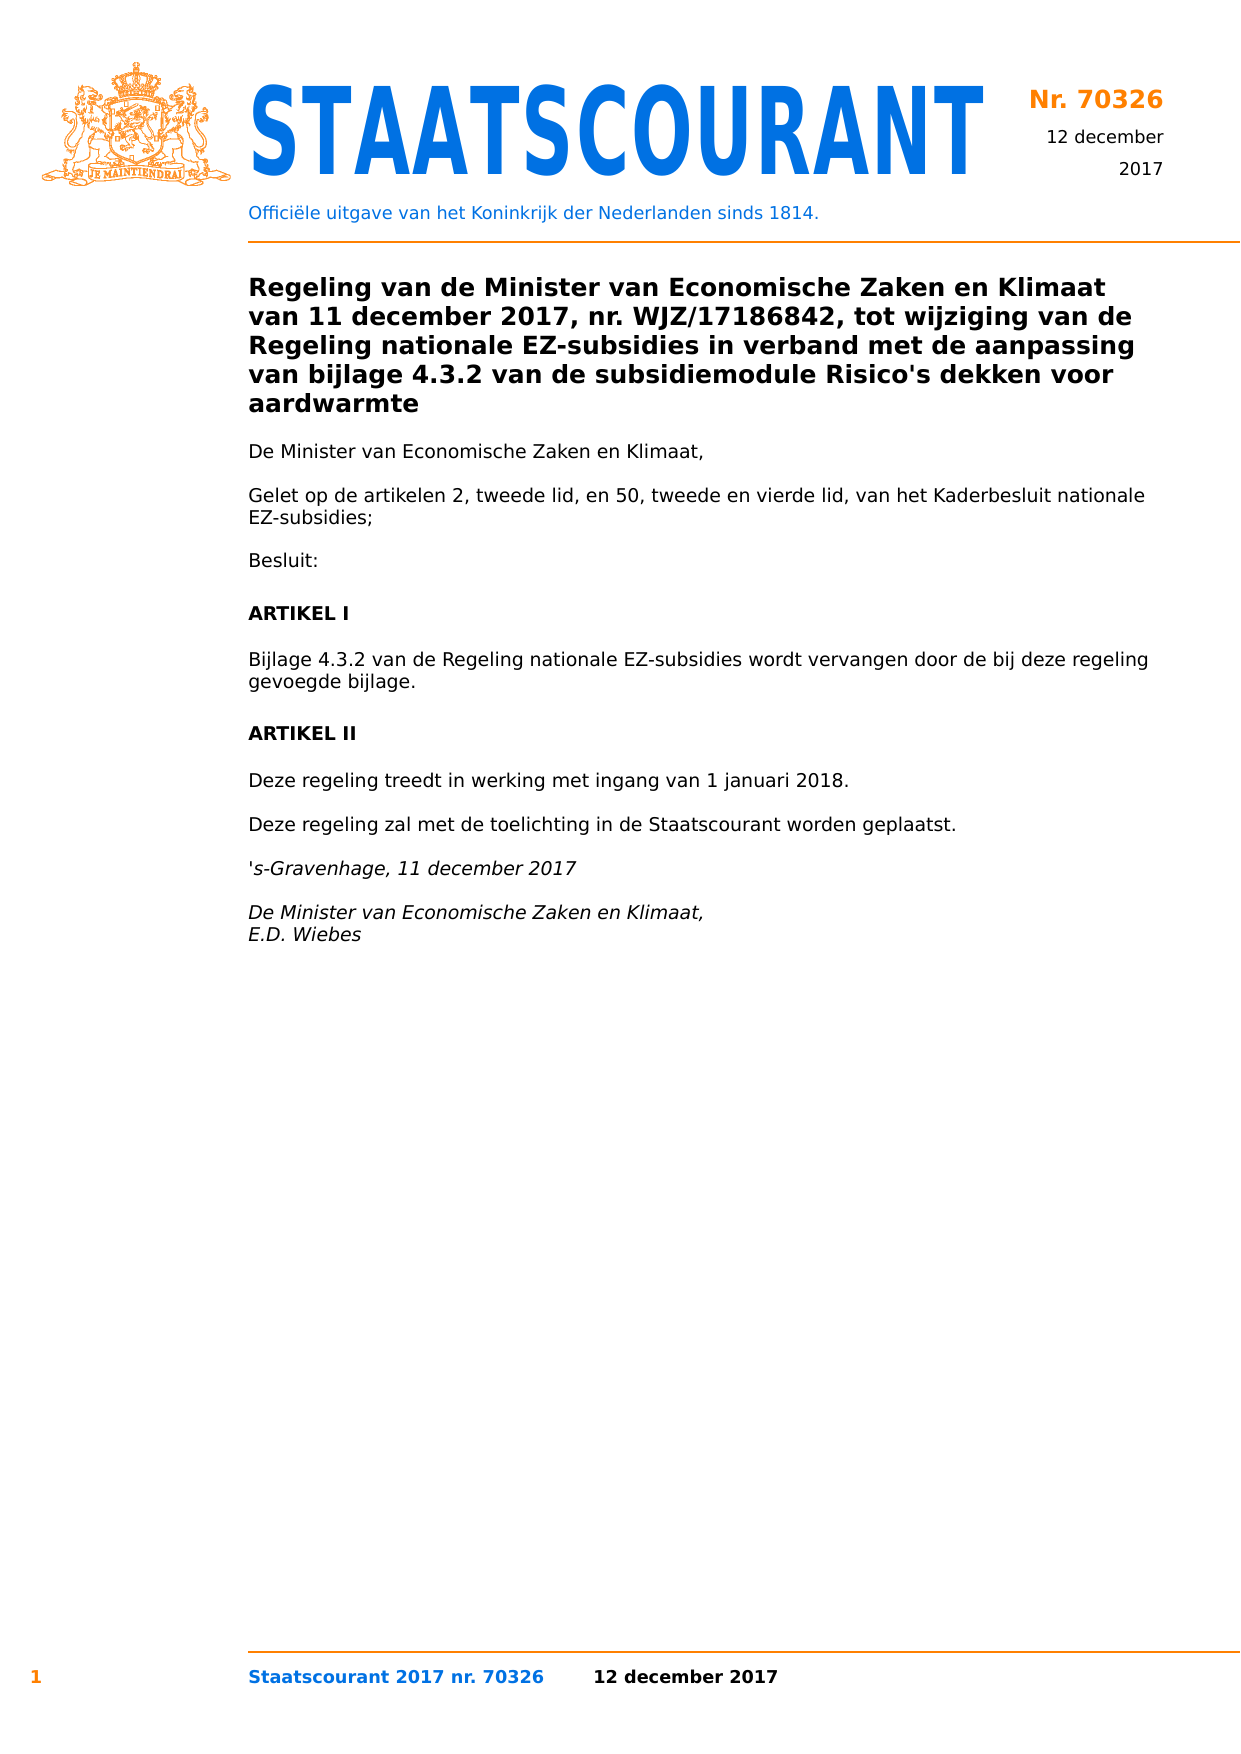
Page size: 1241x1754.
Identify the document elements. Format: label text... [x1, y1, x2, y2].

picture [41, 62, 231, 186]
text Gelet op de artikelen 2, tweede lid, en 50, tweede en vierde lid, van het Kaderbesluit nationale EZ-subsidies; [248, 484, 1163, 528]
table_cell 2017 [998, 153, 1240, 203]
text Besluit: [248, 550, 1163, 572]
text Bijlage 4.3.2 van de Regeling nationale EZ-subsidies wordt vervangen door de bij deze regeling gevoegde bijlage. [248, 649, 1163, 693]
table_header [25, 62, 248, 241]
text Deze regeling treedt in werking met ingang van 1 januari 2018. [248, 770, 1163, 792]
text Deze regeling zal met de toelichting in de Staatscourant worden geplaatst. [248, 814, 1163, 836]
text De Minister van Economische Zaken en Klimaat, E.D. Wiebes [248, 902, 1163, 946]
table_cell Officiële uitgave van het Koninkrijk der Nederlanden sinds 1814. [248, 203, 1240, 241]
subtitle ARTIKEL I [248, 602, 1163, 624]
text 's-Gravenhage, 11 december 2017 [248, 858, 1163, 880]
subtitle Regeling van de Minister van Economische Zaken en Klimaat van 11 december 2017, nr. WJZ/17186842, tot wijziging van de Regeling nationale EZ-subsidies in verband met de aanpassing van bijlage 4.3.2 van de subsidiemodule Risico's dekken voor aardwarmte [248, 273, 1163, 419]
subtitle ARTIKEL II [248, 723, 1163, 745]
table_header Nr. 70326 [998, 62, 1240, 121]
text De Minister van Economische Zaken en Klimaat, [248, 441, 1163, 463]
table_cell 12 december [998, 121, 1240, 153]
table_header STAATSCOURANT [248, 62, 998, 203]
